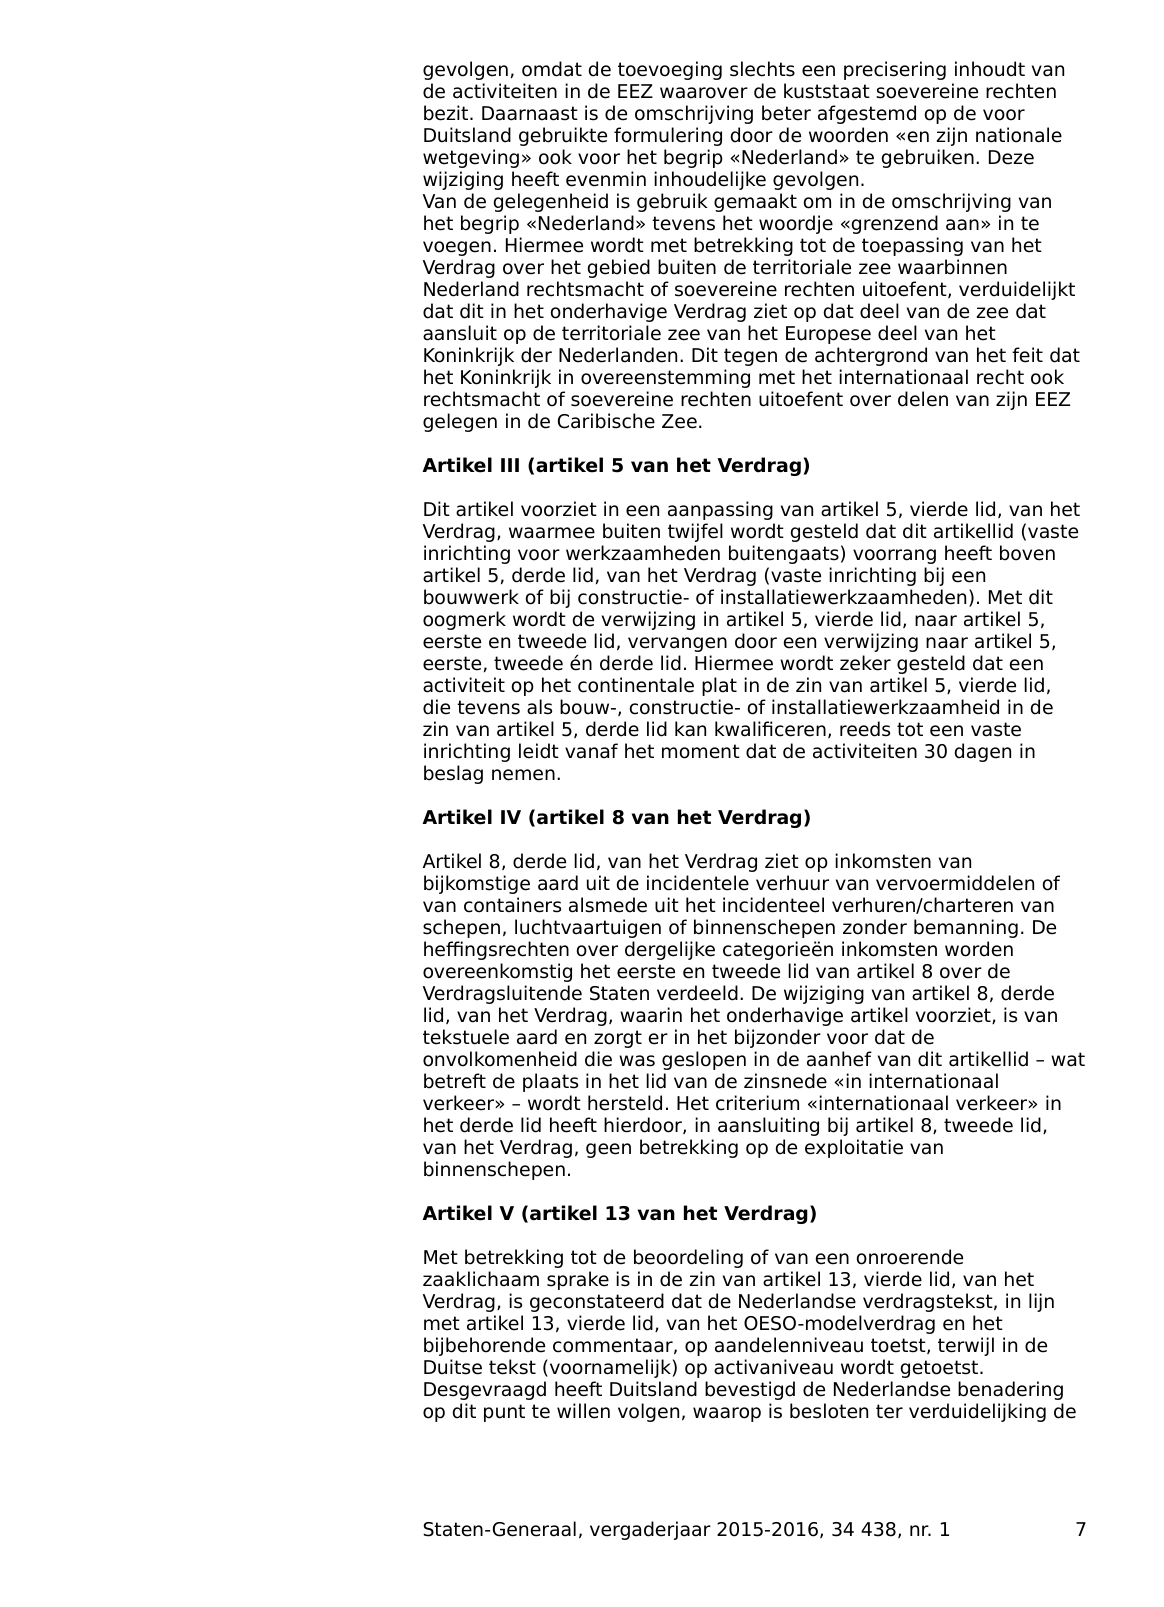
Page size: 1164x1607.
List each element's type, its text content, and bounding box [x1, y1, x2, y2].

subtitle Artikel V (artikel 13 van het Verdrag) [422, 1203, 1087, 1225]
subtitle Artikel III (artikel 5 van het Verdrag) [422, 455, 1087, 477]
text Artikel 8, derde lid, van het Verdrag ziet op inkomsten van bijkomstige aard uit de incidentele verhuur van vervoermiddelen of van containers alsmede uit het incidenteel verhuren/charteren van schepen, luchtvaartuigen of binnenschepen zonder bemanning. De heffingsrechten over dergelijke categorieën inkomsten worden overeenkomstig het eerste en tweede lid van artikel 8 over de Verdragsluitende Staten verdeeld. De wijziging van artikel 8, derde lid, van het Verdrag, waarin het onderhavige artikel voorziet, is van tekstuele aard en zorgt er in het bijzonder voor dat de onvolkomenheid die was geslopen in de aanhef van dit artikellid – wat betreft de plaats in het lid van de zinsnede «in internationaal verkeer» – wordt hersteld. Het criterium «internationaal verkeer» in het derde lid heeft hierdoor, in aansluiting bij artikel 8, tweede lid, van het Verdrag, geen betrekking op de exploitatie van binnenschepen. [422, 851, 1087, 1181]
text Met betrekking tot de beoordeling of van een onroerende zaaklichaam sprake is in de zin van artikel 13, vierde lid, van het Verdrag, is geconstateerd dat de Nederlandse verdragstekst, in lijn met artikel 13, vierde lid, van het OESO-modelverdrag en het bijbehorende commentaar, op aandelenniveau toetst, terwijl in de Duitse tekst (voornamelijk) op activaniveau wordt getoetst. Desgevraagd heeft Duitsland bevestigd de Nederlandse benadering op dit punt te willen volgen, waarop is besloten ter verduidelijking de [422, 1247, 1087, 1423]
text Van de gelegenheid is gebruik gemaakt om in de omschrijving van het begrip «Nederland» tevens het woordje «grenzend aan» in te voegen. Hiermee wordt met betrekking tot de toepassing van het Verdrag over het gebied buiten de territoriale zee waarbinnen Nederland rechtsmacht of soevereine rechten uitoefent, verduidelijkt dat dit in het onderhavige Verdrag ziet op dat deel van de zee dat aansluit op de territoriale zee van het Europese deel van het Koninkrijk der Nederlanden. Dit tegen de achtergrond van het feit dat het Koninkrijk in overeenstemming met het internationaal recht ook rechtsmacht of soevereine rechten uitoefent over delen van zijn EEZ gelegen in de Caribische Zee. [422, 191, 1087, 433]
text Dit artikel voorziet in een aanpassing van artikel 5, vierde lid, van het Verdrag, waarmee buiten twijfel wordt gesteld dat dit artikellid (vaste inrichting voor werkzaamheden buitengaats) voorrang heeft boven artikel 5, derde lid, van het Verdrag (vaste inrichting bij een bouwwerk of bij constructie- of installatiewerkzaamheden). Met dit oogmerk wordt de verwijzing in artikel 5, vierde lid, naar artikel 5, eerste en tweede lid, vervangen door een verwijzing naar artikel 5, eerste, tweede én derde lid. Hiermee wordt zeker gesteld dat een activiteit op het continentale plat in de zin van artikel 5, vierde lid, die tevens als bouw-, constructie- of installatiewerkzaamheid in de zin van artikel 5, derde lid kan kwalificeren, reeds tot een vaste inrichting leidt vanaf het moment dat de activiteiten 30 dagen in beslag nemen. [422, 499, 1087, 785]
text gevolgen, omdat de toevoeging slechts een precisering inhoudt van de activiteiten in de EEZ waarover de kuststaat soevereine rechten bezit. Daarnaast is de omschrijving beter afgestemd op de voor Duitsland gebruikte formulering door de woorden «en zijn nationale wetgeving» ook voor het begrip «Nederland» te gebruiken. Deze wijziging heeft evenmin inhoudelijke gevolgen. [422, 59, 1087, 191]
subtitle Artikel IV (artikel 8 van het Verdrag) [422, 807, 1087, 829]
